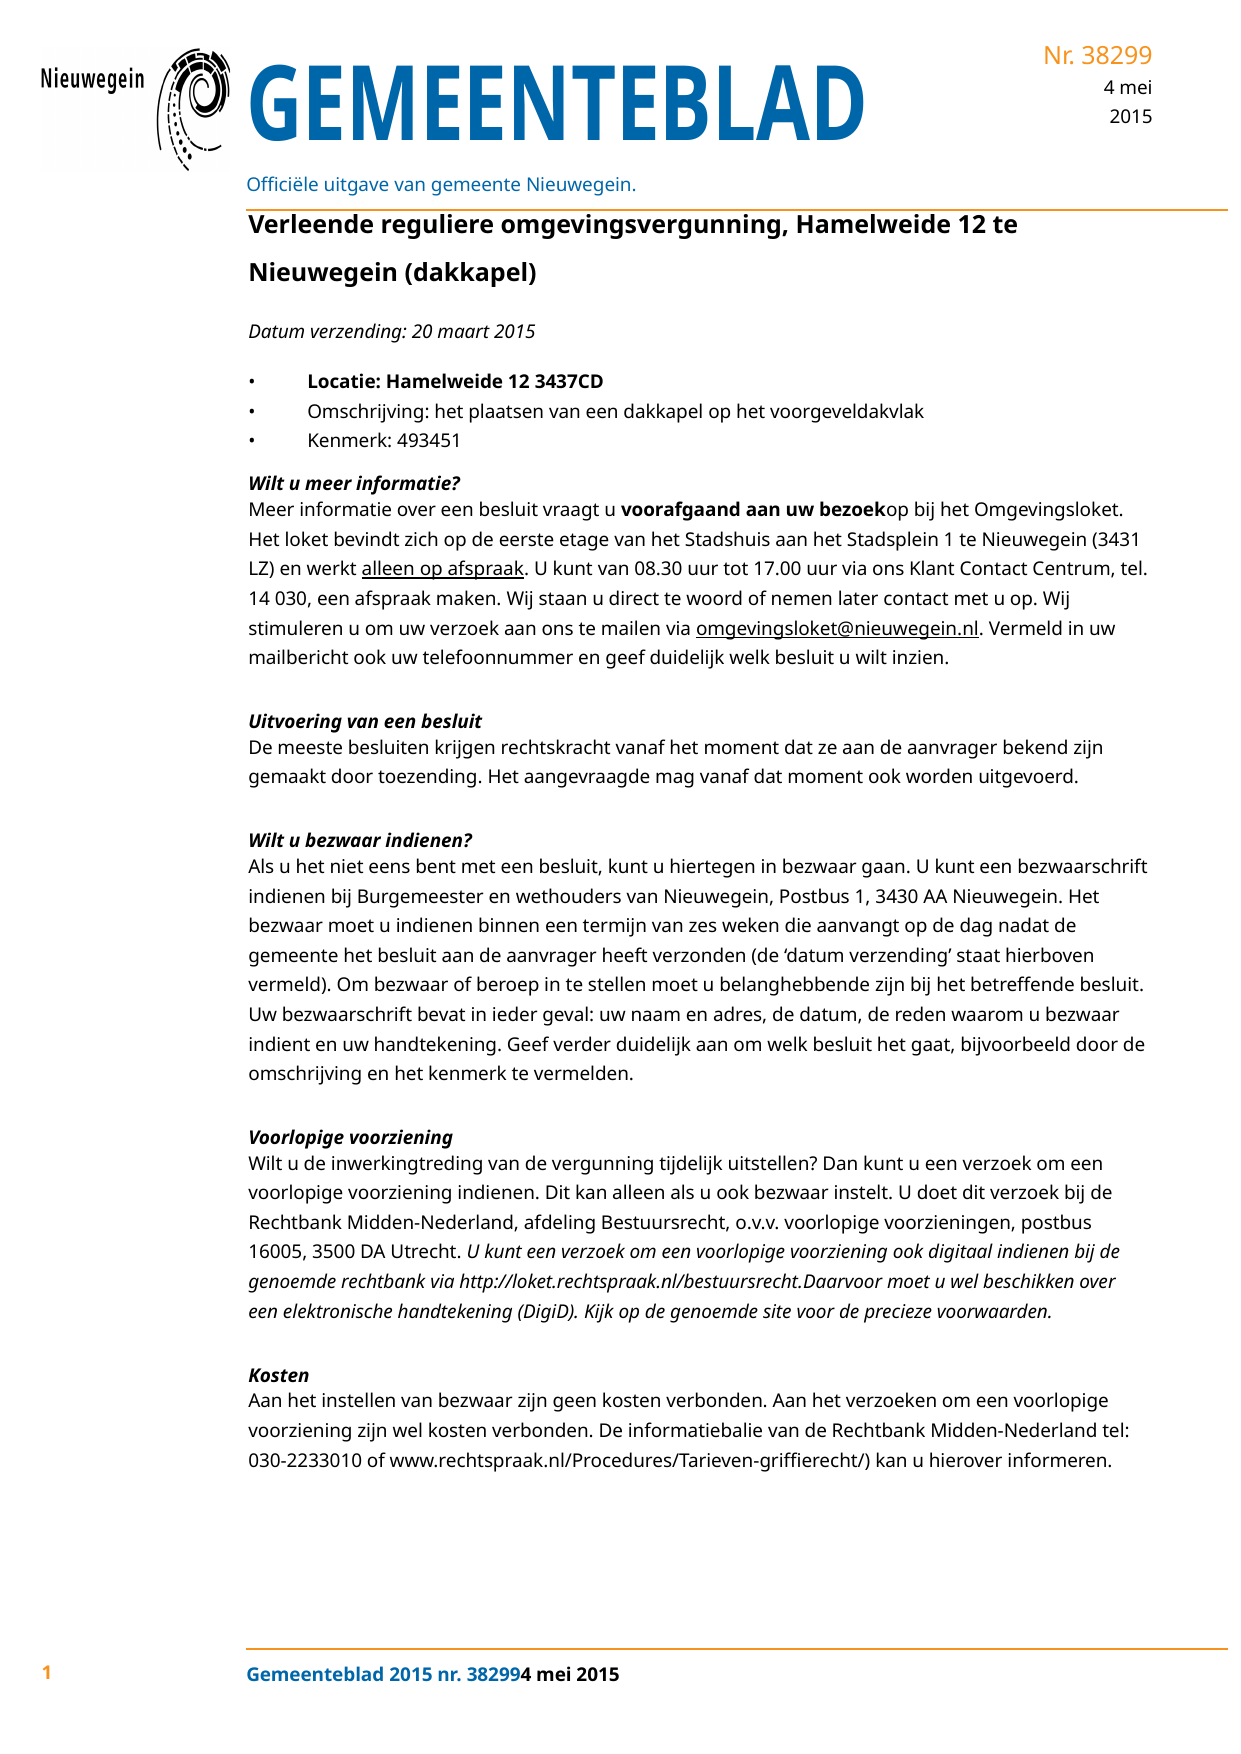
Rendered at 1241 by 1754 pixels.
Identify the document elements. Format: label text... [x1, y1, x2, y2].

text Meer informatie over een besluit vraagt u voorafgaand aan uw bezoekop bij het Omgevingsloket. Het loket bevindt zich op de eerste etage van het Stadshuis aan het Stadsplein 1 te Nieuwegein (3431 LZ) en werkt alleen op afspraak. U kunt van 08.30 uur tot 17.00 uur via ons Klant Contact Centrum, tel. 14 030, een afspraak maken. Wij staan u direct te woord of nemen later contact met u op. Wij stimuleren u om uw verzoek aan ons te mailen via omgevingsloket@nieuwegein.nl. Vermeld in uw mailbericht ook uw telefoonnummer en geef duidelijk welk besluit u wilt inzien. [248, 496, 1152, 670]
text Uitvoering van een besluit [248, 708, 1152, 734]
picture [41, 47, 231, 172]
list Omschrijving: het plaatsen van een dakkapel op het voorgeveldakvlak [248, 398, 1152, 424]
list Kenmerk: 493451 [248, 427, 1152, 453]
text Als u het niet eens bent met een besluit, kunt u hiertegen in bezwaar gaan. U kunt een bezwaarschrift indienen bij Burgemeester en wethouders van Nieuwegein, Postbus 1, 3430 AA Nieuwegein. Het bezwaar moet u indienen binnen een termijn van zes weken die aanvangt op de dag nadat de gemeente het besluit aan de aanvrager heeft verzonden (de ‘datum verzending’ staat hierboven vermeld). Om bezwaar of beroep in te stellen moet u belanghebbende zijn bij het betreffende besluit. Uw bezwaarschrift bevat in ieder geval: uw naam en adres, de datum, de reden waarom u bezwaar indient en uw handtekening. Geef verder duidelijk aan om welk besluit het gaat, bijvoorbeeld door de omschrijving en het kenmerk te vermelden. [248, 853, 1152, 1086]
text Wilt u bezwaar indienen? [248, 827, 1152, 853]
text Aan het instellen van bezwaar zijn geen kosten verbonden. Aan het verzoeken om een voorlopige voorziening zijn wel kosten verbonden. De informatiebalie van de Rechtbank Midden-Nederland tel: 030-2233010 of www.rechtspraak.nl/Procedures/Tarieven-griffierecht/) kan u hierover informeren. [248, 1388, 1152, 1472]
text Verleende reguliere omgevingsvergunning, Hamelweide 12 te Nieuwegein (dakkapel) [248, 211, 1152, 288]
text Voorlopige voorziening [248, 1124, 1152, 1150]
list Locatie: Hamelweide 12 3437CD [248, 368, 1152, 394]
text Datum verzending: 20 maart 2015 [248, 318, 1152, 344]
text Wilt u de inwerkingtreding van de vergunning tijdelijk uitstellen? Dan kunt u een verzoek om een voorlopige voorziening indienen. Dit kan alleen als u ook bezwaar instelt. U doet dit verzoek bij de Rechtbank Midden-Nederland, afdeling Bestuursrecht, o.v.v. voorlopige voorzieningen, postbus 16005, 3500 DA Utrecht. U kunt een verzoek om een voorlopige voorziening ook digitaal indienen bij de genoemde rechtbank via http://loket.rechtspraak.nl/bestuursrecht.Daarvoor moet u wel beschikken over een elektronische handtekening (DigiD). Kijk op de genoemde site voor de precieze voorwaarden. [248, 1150, 1152, 1324]
text Kosten [248, 1362, 1152, 1388]
text Wilt u meer informatie? [248, 471, 1152, 496]
text De meeste besluiten krijgen rechtskracht vanaf het moment dat ze aan de aanvrager bekend zijn gemaakt door toezending. Het aangevraagde mag vanaf dat moment ook worden uitgevoerd. [248, 734, 1152, 789]
